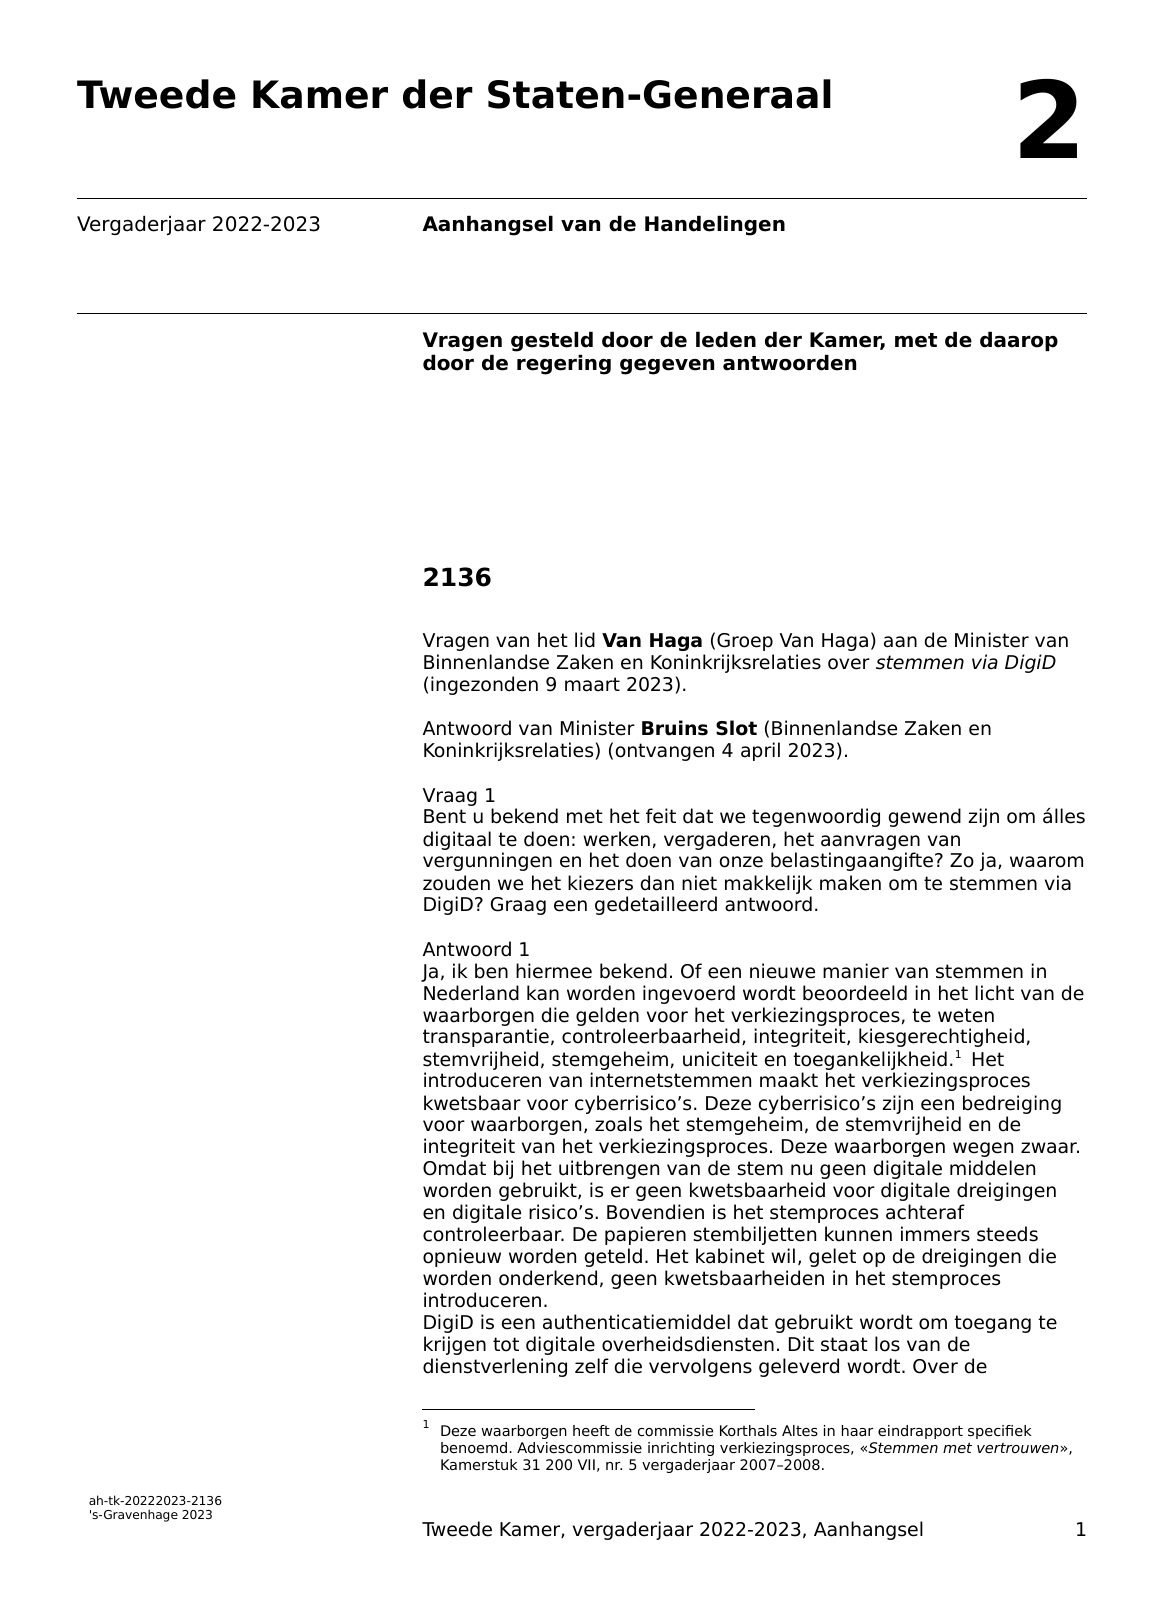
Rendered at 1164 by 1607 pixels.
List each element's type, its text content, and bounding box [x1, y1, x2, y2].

text Deze waarborgen heeft de commissie Korthals Altes in haar eindrapport specifiek benoemd. Adviescommissie inrichting verkiezingsproces, «Stemmen met vertrouwen», Kamerstuk 31 200 VII, nr. 5 vergaderjaar 2007–2008. [422, 1418, 1087, 1474]
text Vraag 1 [422, 784, 1087, 806]
text Antwoord 1 [422, 938, 1087, 961]
table_cell Vragen gesteld door de leden der Kamer, met de daarop door de regering gegeven antwoorden [422, 314, 1087, 375]
table_cell Vergaderjaar 2022-2023 [77, 199, 422, 313]
table_cell Aanhangsel van de Handelingen [422, 199, 1087, 313]
text 2136 [422, 563, 1087, 592]
text DigiD is een authenticatiemiddel dat gebruikt wordt om toegang te krijgen tot digitale overheidsdiensten. Dit staat los van de dienstverlening zelf die vervolgens geleverd wordt. Over de [422, 1312, 1087, 1378]
table_header 2 [886, 59, 1087, 198]
table_cell [77, 314, 422, 375]
text Antwoord van Minister Bruins Slot (Binnenlandse Zaken en Koninkrijksrelaties) (ontvangen 4 april 2023). [422, 718, 1087, 762]
table_header Tweede Kamer der Staten-Generaal [77, 59, 886, 198]
text 's-Gravenhage 2023 [88, 1508, 323, 1522]
text Ja, ik ben hiermee bekend. Of een nieuwe manier van stemmen in Nederland kan worden ingevoerd wordt beoordeeld in het licht van de waarborgen die gelden voor het verkiezingsproces, te weten transparantie, controleerbaarheid, integriteit, kiesgerechtigheid, stemvrijheid, stemgeheim, uniciteit en toegankelijkheid. Het introduceren van internetstemmen maakt het verkiezingsproces kwetsbaar voor cyberrisico’s. Deze cyberrisico’s zijn een bedreiging voor waarborgen, zoals het stemgeheim, de stemvrijheid en de integriteit van het verkiezingsproces. Deze waarborgen wegen zwaar. Omdat bij het uitbrengen van de stem nu geen digitale middelen worden gebruikt, is er geen kwetsbaarheid voor digitale dreigingen en digitale risico’s. Bovendien is het stemproces achteraf controleerbaar. De papieren stembiljetten kunnen immers steeds opnieuw worden geteld. Het kabinet wil, gelet op de dreigingen die worden onderkend, geen kwetsbaarheiden in het stemproces introduceren. [422, 961, 1087, 1312]
text Bent u bekend met het feit dat we tegenwoordig gewend zijn om álles digitaal te doen: werken, vergaderen, het aanvragen van vergunningen en het doen van onze belastingaangifte? Zo ja, waarom zouden we het kiezers dan niet makkelijk maken om te stemmen via DigiD? Graag een gedetailleerd antwoord. [422, 806, 1087, 916]
text ah-tk-20222023-2136 [88, 1494, 323, 1508]
text Vragen van het lid Van Haga (Groep Van Haga) aan de Minister van Binnenlandse Zaken en Koninkrijksrelaties over stemmen via DigiD (ingezonden 9 maart 2023). [422, 630, 1087, 696]
